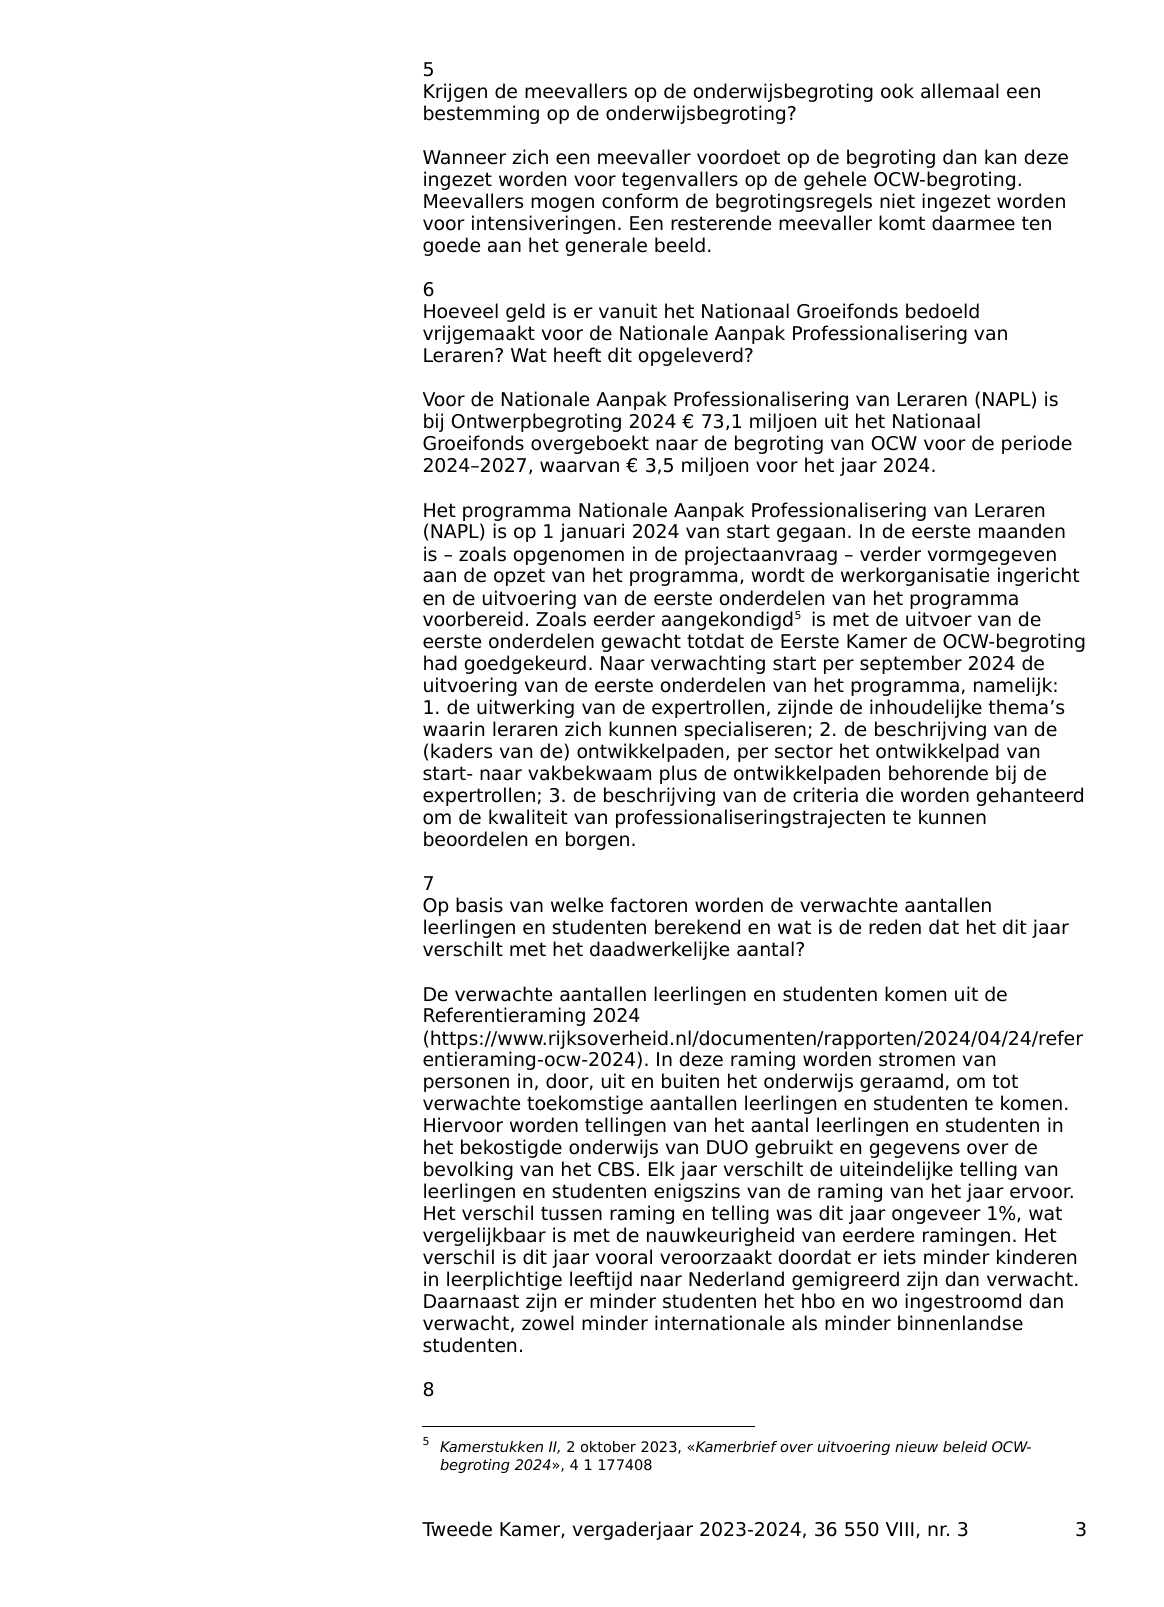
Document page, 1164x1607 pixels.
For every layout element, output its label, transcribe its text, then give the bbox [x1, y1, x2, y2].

text 5 [422, 59, 1087, 81]
text Wanneer zich een meevaller voordoet op de begroting dan kan deze ingezet worden voor tegenvallers op de gehele OCW-begroting. Meevallers mogen conform de begrotingsregels niet ingezet worden voor intensiveringen. Een resterende meevaller komt daarmee ten goede aan het generale beeld. [422, 147, 1087, 257]
text 7 [422, 873, 1087, 895]
text De verwachte aantallen leerlingen en studenten komen uit de Referentieraming 2024 (https://www.rijksoverheid.nl/documenten/rapporten/2024/04/24/referentieraming-ocw-2024). In deze raming worden stromen van personen in, door, uit en buiten het onderwijs geraamd, om tot verwachte toekomstige aantallen leerlingen en studenten te komen. Hiervoor worden tellingen van het aantal leerlingen en studenten in het bekostigde onderwijs van DUO gebruikt en gegevens over de bevolking van het CBS. Elk jaar verschilt de uiteindelijke telling van leerlingen en studenten enigszins van de raming van het jaar ervoor. Het verschil tussen raming en telling was dit jaar ongeveer 1%, wat vergelijkbaar is met de nauwkeurigheid van eerdere ramingen. Het verschil is dit jaar vooral veroorzaakt doordat er iets minder kinderen in leerplichtige leeftijd naar Nederland gemigreerd zijn dan verwacht. Daarnaast zijn er minder studenten het hbo en wo ingestroomd dan verwacht, zowel minder internationale als minder binnenlandse studenten. [422, 983, 1087, 1357]
text Op basis van welke factoren worden de verwachte aantallen leerlingen en studenten berekend en wat is de reden dat het dit jaar verschilt met het daadwerkelijke aantal? [422, 895, 1087, 961]
text 6 [422, 279, 1087, 301]
text Voor de Nationale Aanpak Professionalisering van Leraren (NAPL) is bij Ontwerpbegroting 2024 € 73,1 miljoen uit het Nationaal Groeifonds overgeboekt naar de begroting van OCW voor de periode 2024–2027, waarvan € 3,5 miljoen voor het jaar 2024. [422, 389, 1087, 477]
text Krijgen de meevallers op de onderwijsbegroting ook allemaal een bestemming op de onderwijsbegroting? [422, 81, 1087, 125]
text Kamerstukken II, 2 oktober 2023, «Kamerbrief over uitvoering nieuw beleid OCW-begroting 2024», 4 1 177408 [422, 1435, 1087, 1474]
text Hoeveel geld is er vanuit het Nationaal Groeifonds bedoeld vrijgemaakt voor de Nationale Aanpak Professionalisering van Leraren? Wat heeft dit opgeleverd? [422, 301, 1087, 367]
text Het programma Nationale Aanpak Professionalisering van Leraren (NAPL) is op 1 januari 2024 van start gegaan. In de eerste maanden is – zoals opgenomen in de projectaanvraag – verder vormgegeven aan de opzet van het programma, wordt de werkorganisatie ingericht en de uitvoering van de eerste onderdelen van het programma voorbereid. Zoals eerder aangekondigd is met de uitvoer van de eerste onderdelen gewacht totdat de Eerste Kamer de OCW-begroting had goedgekeurd. Naar verwachting start per september 2024 de uitvoering van de eerste onderdelen van het programma, namelijk: 1. de uitwerking van de expertrollen, zijnde de inhoudelijke thema’s waarin leraren zich kunnen specialiseren; 2. de beschrijving van de (kaders van de) ontwikkelpaden, per sector het ontwikkelpad van start- naar vakbekwaam plus de ontwikkelpaden behorende bij de expertrollen; 3. de beschrijving van de criteria die worden gehanteerd om de kwaliteit van professionaliseringstrajecten te kunnen beoordelen en borgen. [422, 499, 1087, 851]
text 8 [422, 1379, 1087, 1401]
